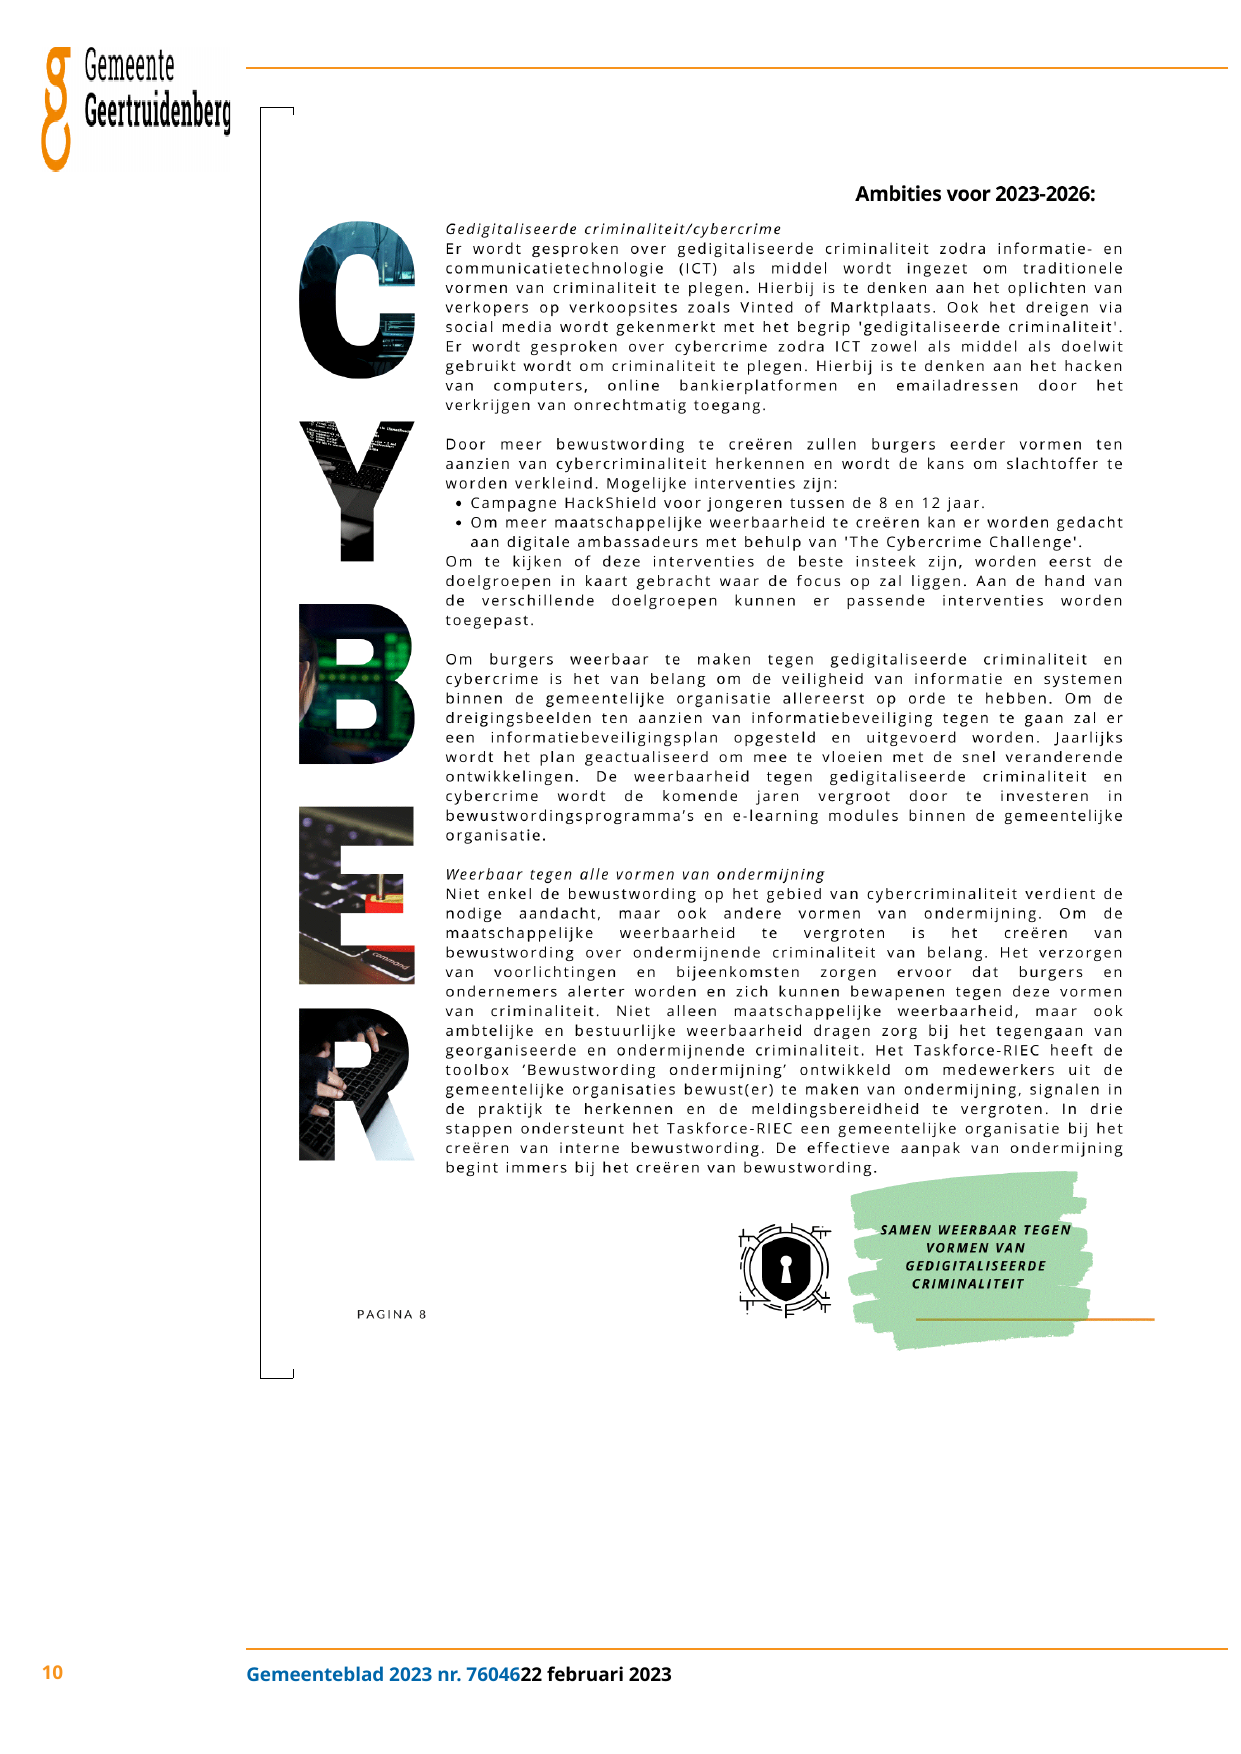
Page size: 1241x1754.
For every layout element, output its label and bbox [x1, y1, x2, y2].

picture [268, 115, 1155, 1369]
picture [41, 47, 231, 172]
